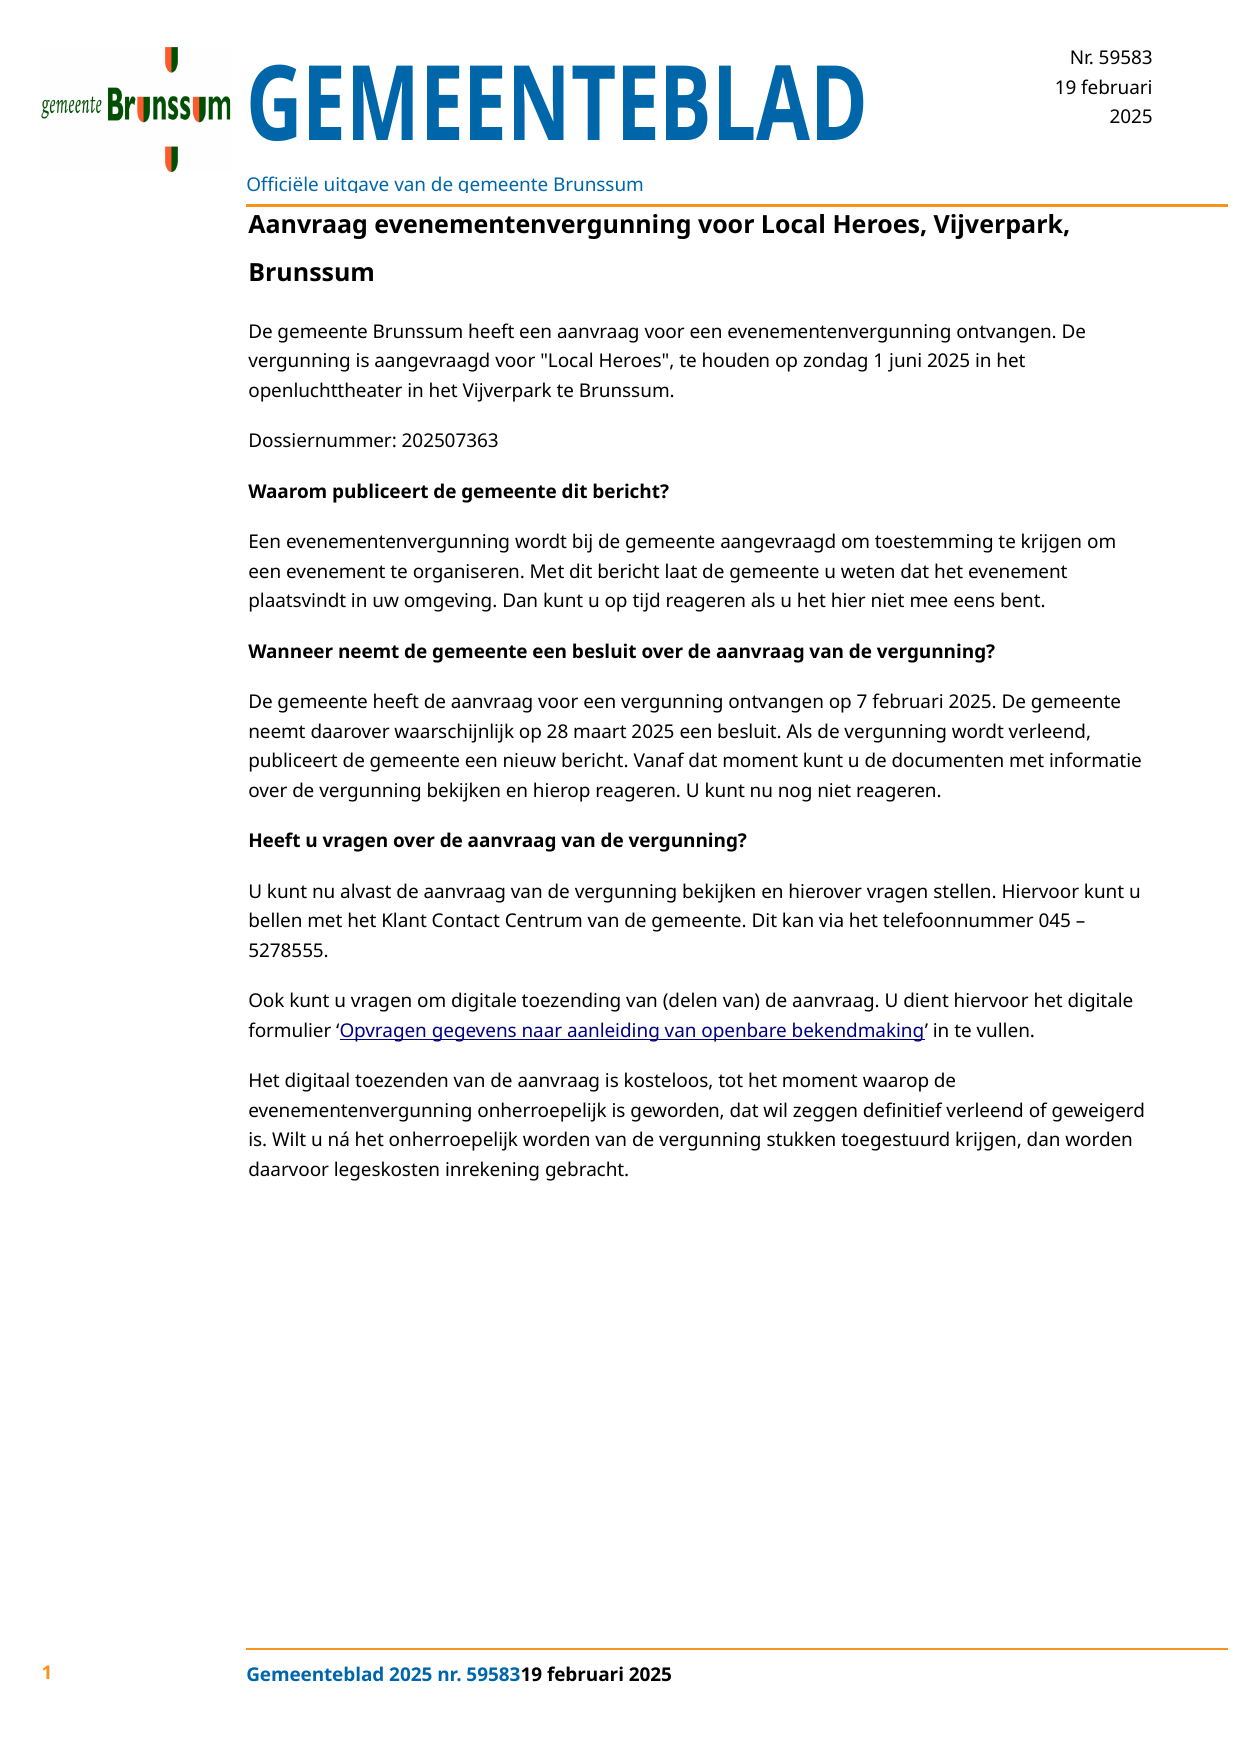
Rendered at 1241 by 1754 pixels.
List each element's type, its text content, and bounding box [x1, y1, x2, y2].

text Wanneer neemt de gemeente een besluit over de aanvraag van de vergunning? [248, 638, 1152, 664]
text De gemeente heeft de aanvraag voor een vergunning ontvangen op 7 februari 2025. De gemeente neemt daarover waarschijnlijk op 28 maart 2025 een besluit. Als de vergunning wordt verleend, publiceert de gemeente een nieuw bericht. Vanaf dat moment kunt u de documenten met informatie over de vergunning bekijken en hierop reageren. U kunt nu nog niet reageren. [248, 688, 1152, 803]
text Aanvraag evenementenvergunning voor Local Heroes, Vijverpark, Brunssum [248, 207, 1152, 288]
text Een evenementenvergunning wordt bij de gemeente aangevraagd om toestemming te krijgen om een evenement te organiseren. Met dit bericht laat de gemeente u weten dat het evenement plaatsvindt in uw omgeving. Dan kunt u op tijd reageren als u het hier niet mee eens bent. [248, 528, 1152, 613]
text Ook kunt u vragen om digitale toezending van (delen van) de aanvraag. U dient hiervoor het digitale formulier ‘Opvragen gegevens naar aanleiding van openbare bekendmaking’ in te vullen. [248, 987, 1152, 1043]
text Dossiernummer: 202507363 [248, 427, 1152, 453]
text Waarom publiceert de gemeente dit bericht? [248, 478, 1152, 504]
text Het digitaal toezenden van de aanvraag is kosteloos, tot het moment waarop de evenementenvergunning onherroepelijk is geworden, dat wil zeggen definitief verleend of geweigerd is. Wilt u ná het onherroepelijk worden van de vergunning stukken toegestuurd krijgen, dan worden daarvoor legeskosten inrekening gebracht. [248, 1067, 1152, 1182]
text U kunt nu alvast de aanvraag van de vergunning bekijken en hierover vragen stellen. Hiervoor kunt u bellen met het Klant Contact Centrum van de gemeente. Dit kan via het telefoonnummer 045 – 5278555. [248, 878, 1152, 963]
picture [41, 47, 231, 172]
text Heeft u vragen over de aanvraag van de vergunning? [248, 827, 1152, 853]
text De gemeente Brunssum heeft een aanvraag voor een evenementenvergunning ontvangen. De vergunning is aangevraagd voor "Local Heroes", te houden op zondag 1 juni 2025 in het openluchttheater in het Vijverpark te Brunssum. [248, 318, 1152, 403]
